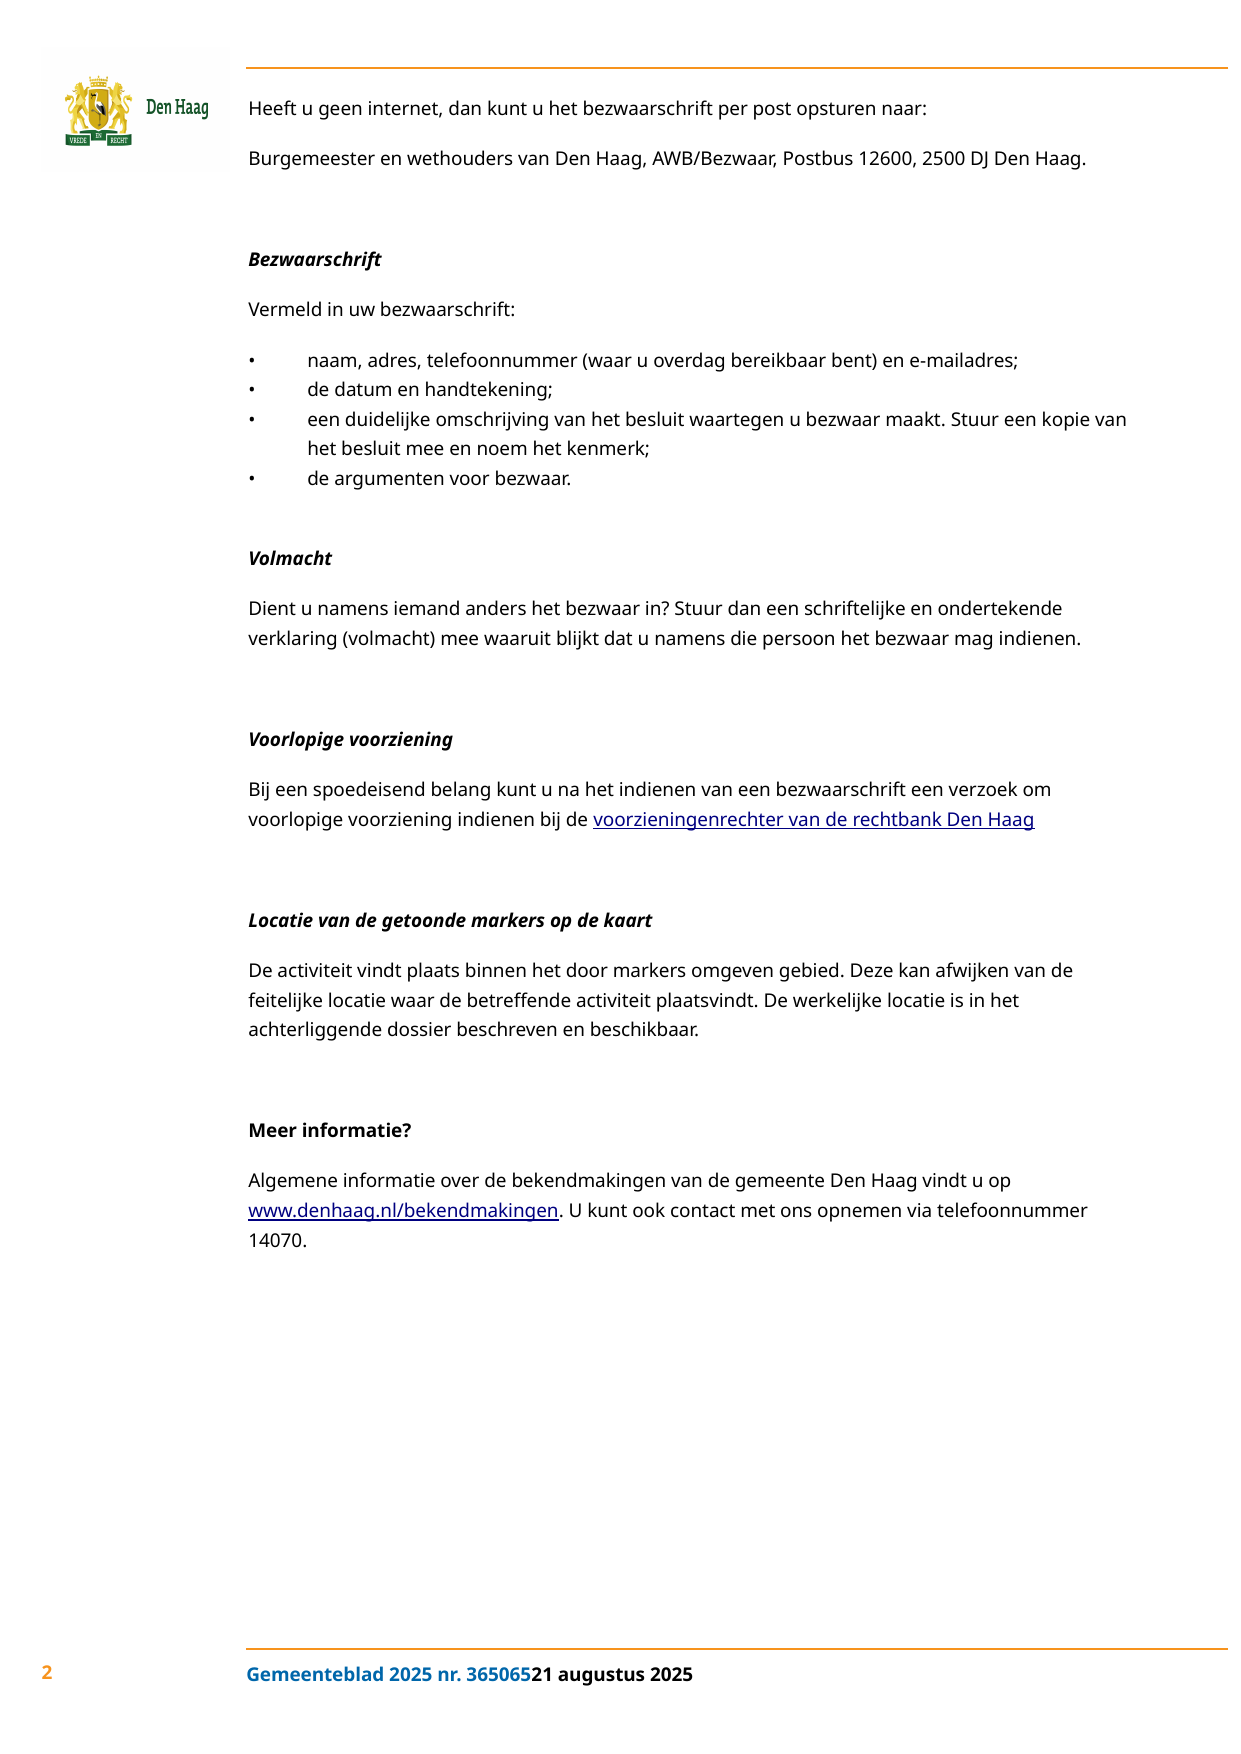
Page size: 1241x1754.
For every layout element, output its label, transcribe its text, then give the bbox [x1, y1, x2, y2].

text Locatie van de getoonde markers op de kaart [248, 907, 1152, 933]
text Bezwaarschrift [248, 246, 1152, 272]
text Voorlopige voorziening [248, 726, 1152, 752]
list een duidelijke omschrijving van het besluit waartegen u bezwaar maakt. Stuur een kopie van het besluit mee en noem het kenmerk; [248, 406, 1152, 461]
text De activiteit vindt plaats binnen het door markers omgeven gebied. Deze kan afwijken van de feitelijke locatie waar de betreffende activiteit plaatsvindt. De werkelijke locatie is in het achterliggende dossier beschreven en beschikbaar. [248, 957, 1152, 1042]
list de argumenten voor bezwaar. [248, 465, 1152, 491]
text Meer informatie? [248, 1117, 1152, 1143]
list naam, adres, telefoonnummer (waar u overdag bereikbaar bent) en e-mailadres; [248, 347, 1152, 373]
text Algemene informatie over de bekendmakingen van de gemeente Den Haag vindt u op www.denhaag.nl/bekendmakingen. U kunt ook contact met ons opnemen via telefoonnummer 14070. [248, 1168, 1152, 1253]
text Dient u namens iemand anders het bezwaar in? Stuur dan een schriftelijke en ondertekende verklaring (volmacht) mee waaruit blijkt dat u namens die persoon het bezwaar mag indienen. [248, 596, 1152, 651]
text Vermeld in uw bezwaarschrift: [248, 296, 1152, 322]
text Heeft u geen internet, dan kunt u het bezwaarschrift per post opsturen naar: [248, 95, 1152, 121]
text Bij een spoedeisend belang kunt u na het indienen van een bezwaarschrift een verzoek om voorlopige voorziening indienen bij de voorzieningenrechter van de rechtbank Den Haag [248, 776, 1152, 832]
picture [41, 47, 231, 172]
text Volmacht [248, 545, 1152, 571]
text Burgemeester en wethouders van Den Haag, AWB/Bezwaar, Postbus 12600, 2500 DJ Den Haag. [248, 145, 1152, 171]
list de datum en handtekening; [248, 376, 1152, 402]
